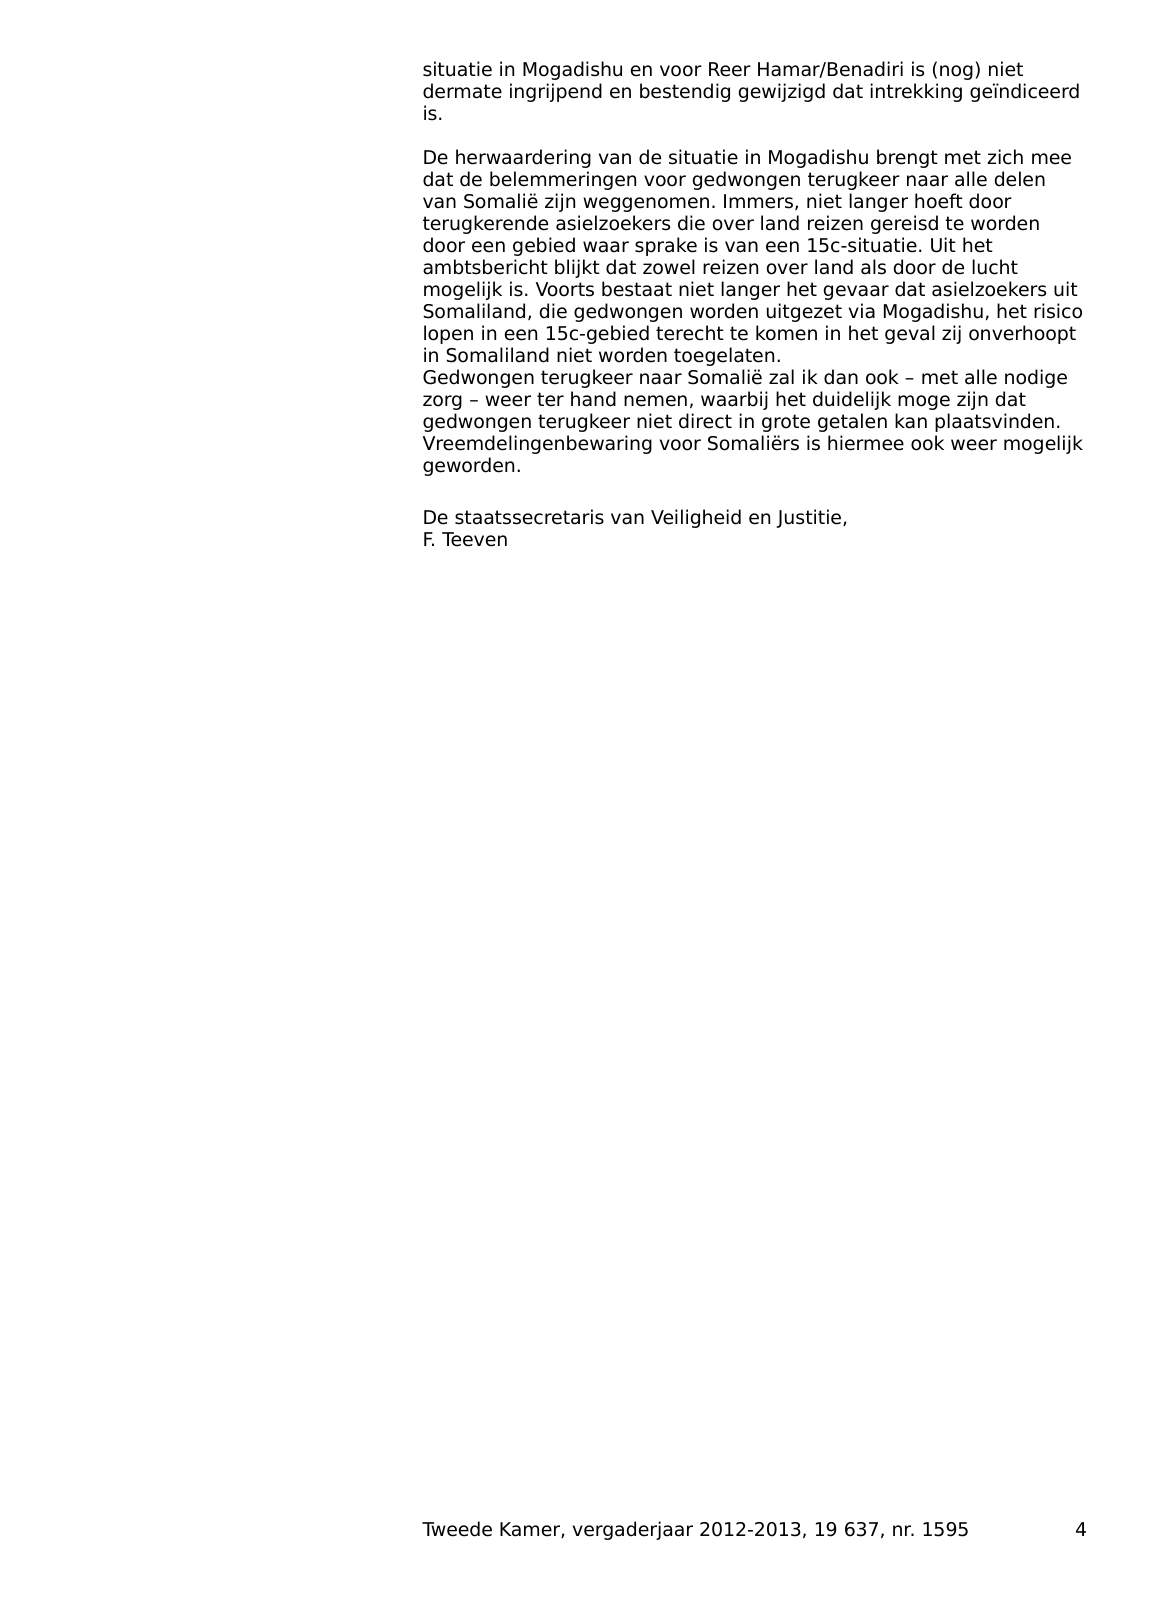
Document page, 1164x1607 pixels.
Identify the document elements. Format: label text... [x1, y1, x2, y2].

text De herwaardering van de situatie in Mogadishu brengt met zich mee dat de belemmeringen voor gedwongen terugkeer naar alle delen van Somalië zijn weggenomen. Immers, niet langer hoeft door terugkerende asielzoekers die over land reizen gereisd te worden door een gebied waar sprake is van een 15c-situatie. Uit het ambtsbericht blijkt dat zowel reizen over land als door de lucht mogelijk is. Voorts bestaat niet langer het gevaar dat asielzoekers uit Somaliland, die gedwongen worden uitgezet via Mogadishu, het risico lopen in een 15c-gebied terecht te komen in het geval zij onverhoopt in Somaliland niet worden toegelaten. [422, 147, 1087, 367]
text situatie in Mogadishu en voor Reer Hamar/Benadiri is (nog) niet dermate ingrijpend en bestendig gewijzigd dat intrekking geïndiceerd is. [422, 59, 1087, 125]
text Gedwongen terugkeer naar Somalië zal ik dan ook – met alle nodige zorg – weer ter hand nemen, waarbij het duidelijk moge zijn dat gedwongen terugkeer niet direct in grote getalen kan plaatsvinden. Vreemdelingenbewaring voor Somaliërs is hiermee ook weer mogelijk geworden. [422, 367, 1087, 477]
text De staatssecretaris van Veiligheid en Justitie, F. Teeven [422, 507, 1087, 551]
